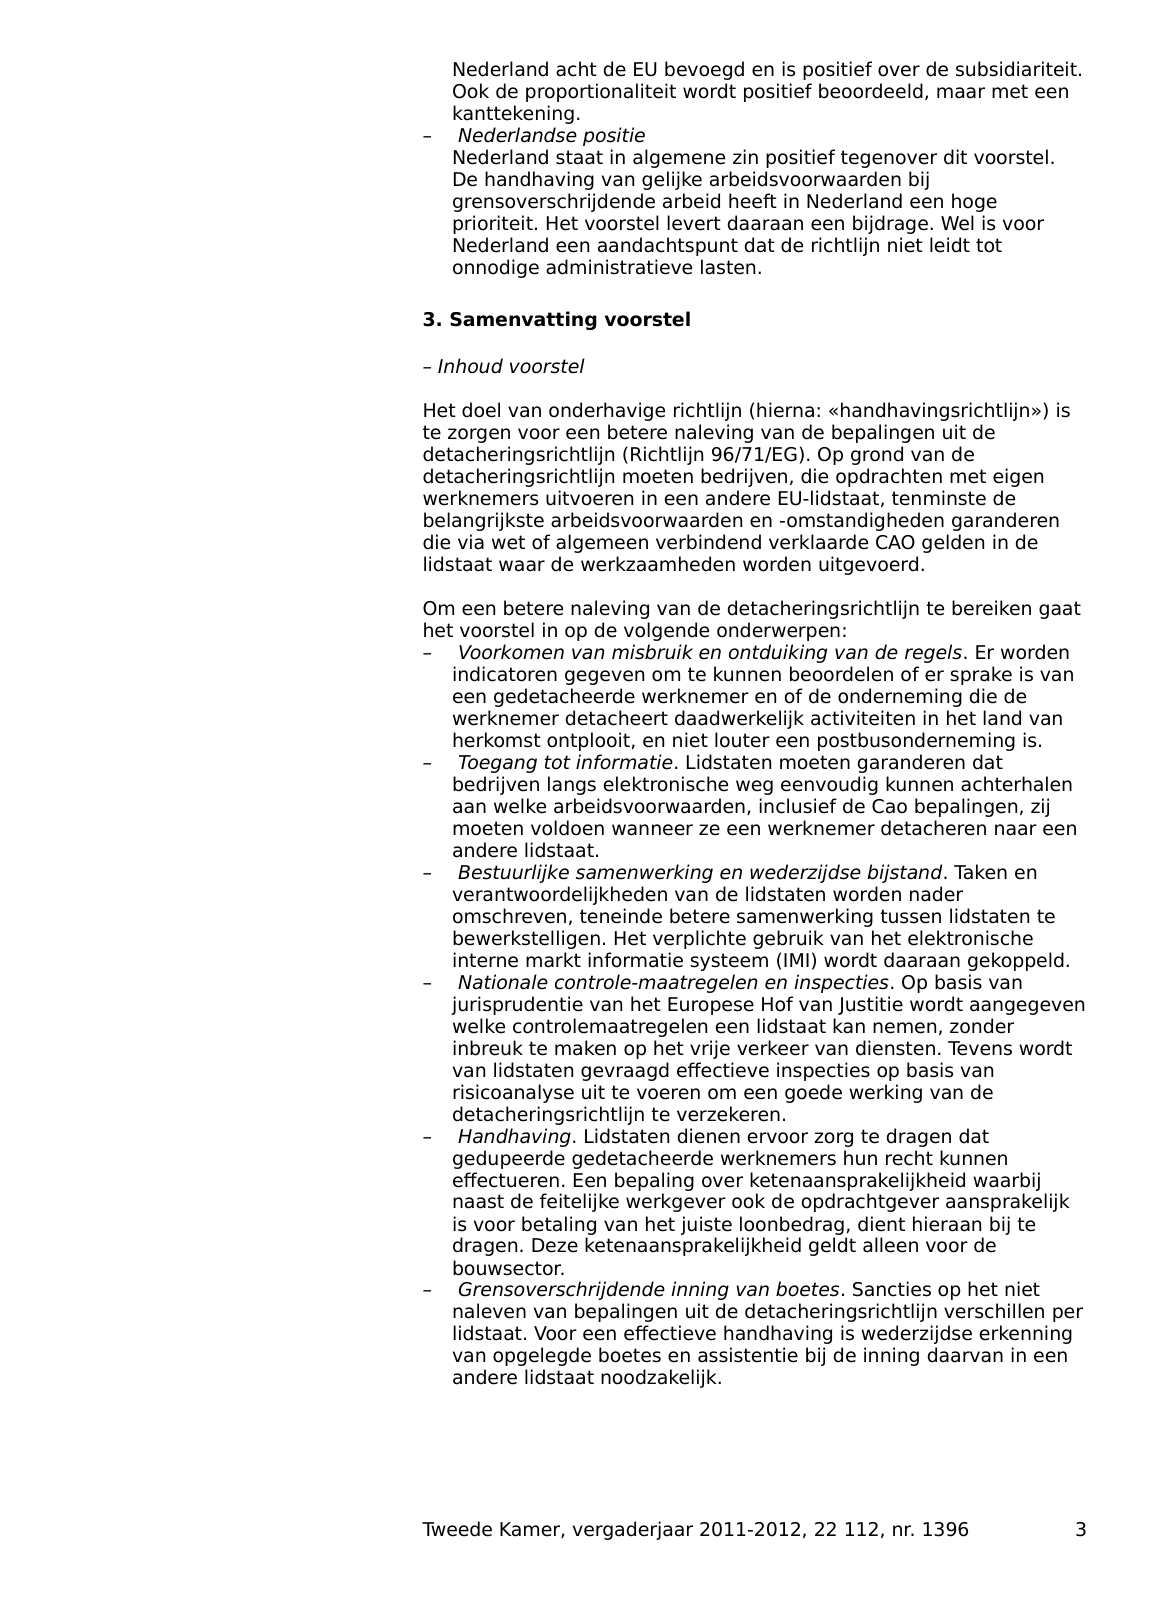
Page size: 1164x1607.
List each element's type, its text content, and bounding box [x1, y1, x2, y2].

text Nederland acht de EU bevoegd en is positief over de subsidiariteit. Ook de proportionaliteit wordt positief beoordeeld, maar met een kanttekening. [452, 59, 1087, 125]
text Nederland staat in algemene zin positief tegenover dit voorstel. De handhaving van gelijke arbeidsvoorwaarden bij grensoverschrijdende arbeid heeft in Nederland een hoge prioriteit. Het voorstel levert daaraan een bijdrage. Wel is voor Nederland een aandachtspunt dat de richtlijn niet leidt tot onnodige administratieve lasten. [452, 147, 1087, 279]
text Het doel van onderhavige richtlijn (hierna: «handhavingsrichtlijn») is te zorgen voor een betere naleving van de bepalingen uit de detacheringsrichtlijn (Richtlijn 96/71/EG). Op grond van de detacheringsrichtlijn moeten bedrijven, die opdrachten met eigen werknemers uitvoeren in een andere EU-lidstaat, tenminste de belangrijkste arbeidsvoorwaarden en -omstandigheden garanderen die via wet of algemeen verbindend verklaarde CAO gelden in de lidstaat waar de werkzaamheden worden uitgevoerd. [422, 400, 1087, 576]
text – Toegang tot informatie. Lidstaten moeten garanderen dat bedrijven langs elektronische weg eenvoudig kunnen achterhalen aan welke arbeidsvoorwaarden, inclusief de Cao bepalingen, zij moeten voldoen wanneer ze een werknemer detacheren naar een andere lidstaat. [422, 752, 1087, 862]
subtitle – Inhoud voorstel [422, 356, 1087, 378]
text – Grensoverschrijdende inning van boetes. Sancties op het niet naleven van bepalingen uit de detacheringsrichtlijn verschillen per lidstaat. Voor een effectieve handhaving is wederzijdse erkenning van opgelegde boetes en assistentie bij de inning daarvan in een andere lidstaat noodzakelijk. [422, 1279, 1087, 1389]
subtitle 3. Samenvatting voorstel [422, 309, 1087, 331]
text Om een betere naleving van de detacheringsrichtlijn te bereiken gaat het voorstel in op de volgende onderwerpen: [422, 598, 1087, 642]
text – Handhaving. Lidstaten dienen ervoor zorg te dragen dat gedupeerde gedetacheerde werknemers hun recht kunnen effectueren. Een bepaling over ketenaansprakelijkheid waarbij naast de feitelijke werkgever ook de opdrachtgever aansprakelijk is voor betaling van het juiste loonbedrag, dient hieraan bij te dragen. Deze ketenaansprakelijkheid geldt alleen voor de bouwsector. [422, 1126, 1087, 1279]
text – Nederlandse positie [422, 125, 1087, 147]
text – Bestuurlijke samenwerking en wederzijdse bijstand. Taken en verantwoordelijkheden van de lidstaten worden nader omschreven, teneinde betere samenwerking tussen lidstaten te bewerkstelligen. Het verplichte gebruik van het elektronische interne markt informatie systeem (IMI) wordt daaraan gekoppeld. [422, 862, 1087, 972]
text – Nationale controle-maatregelen en inspecties. Op basis van jurisprudentie van het Europese Hof van Justitie wordt aangegeven welke controlemaatregelen een lidstaat kan nemen, zonder inbreuk te maken op het vrije verkeer van diensten. Tevens wordt van lidstaten gevraagd effectieve inspecties op basis van risicoanalyse uit te voeren om een goede werking van de detacheringsrichtlijn te verzekeren. [422, 972, 1087, 1126]
text – Voorkomen van misbruik en ontduiking van de regels. Er worden indicatoren gegeven om te kunnen beoordelen of er sprake is van een gedetacheerde werknemer en of de onderneming die de werknemer detacheert daadwerkelijk activiteiten in het land van herkomst ontplooit, en niet louter een postbusonderneming is. [422, 642, 1087, 752]
